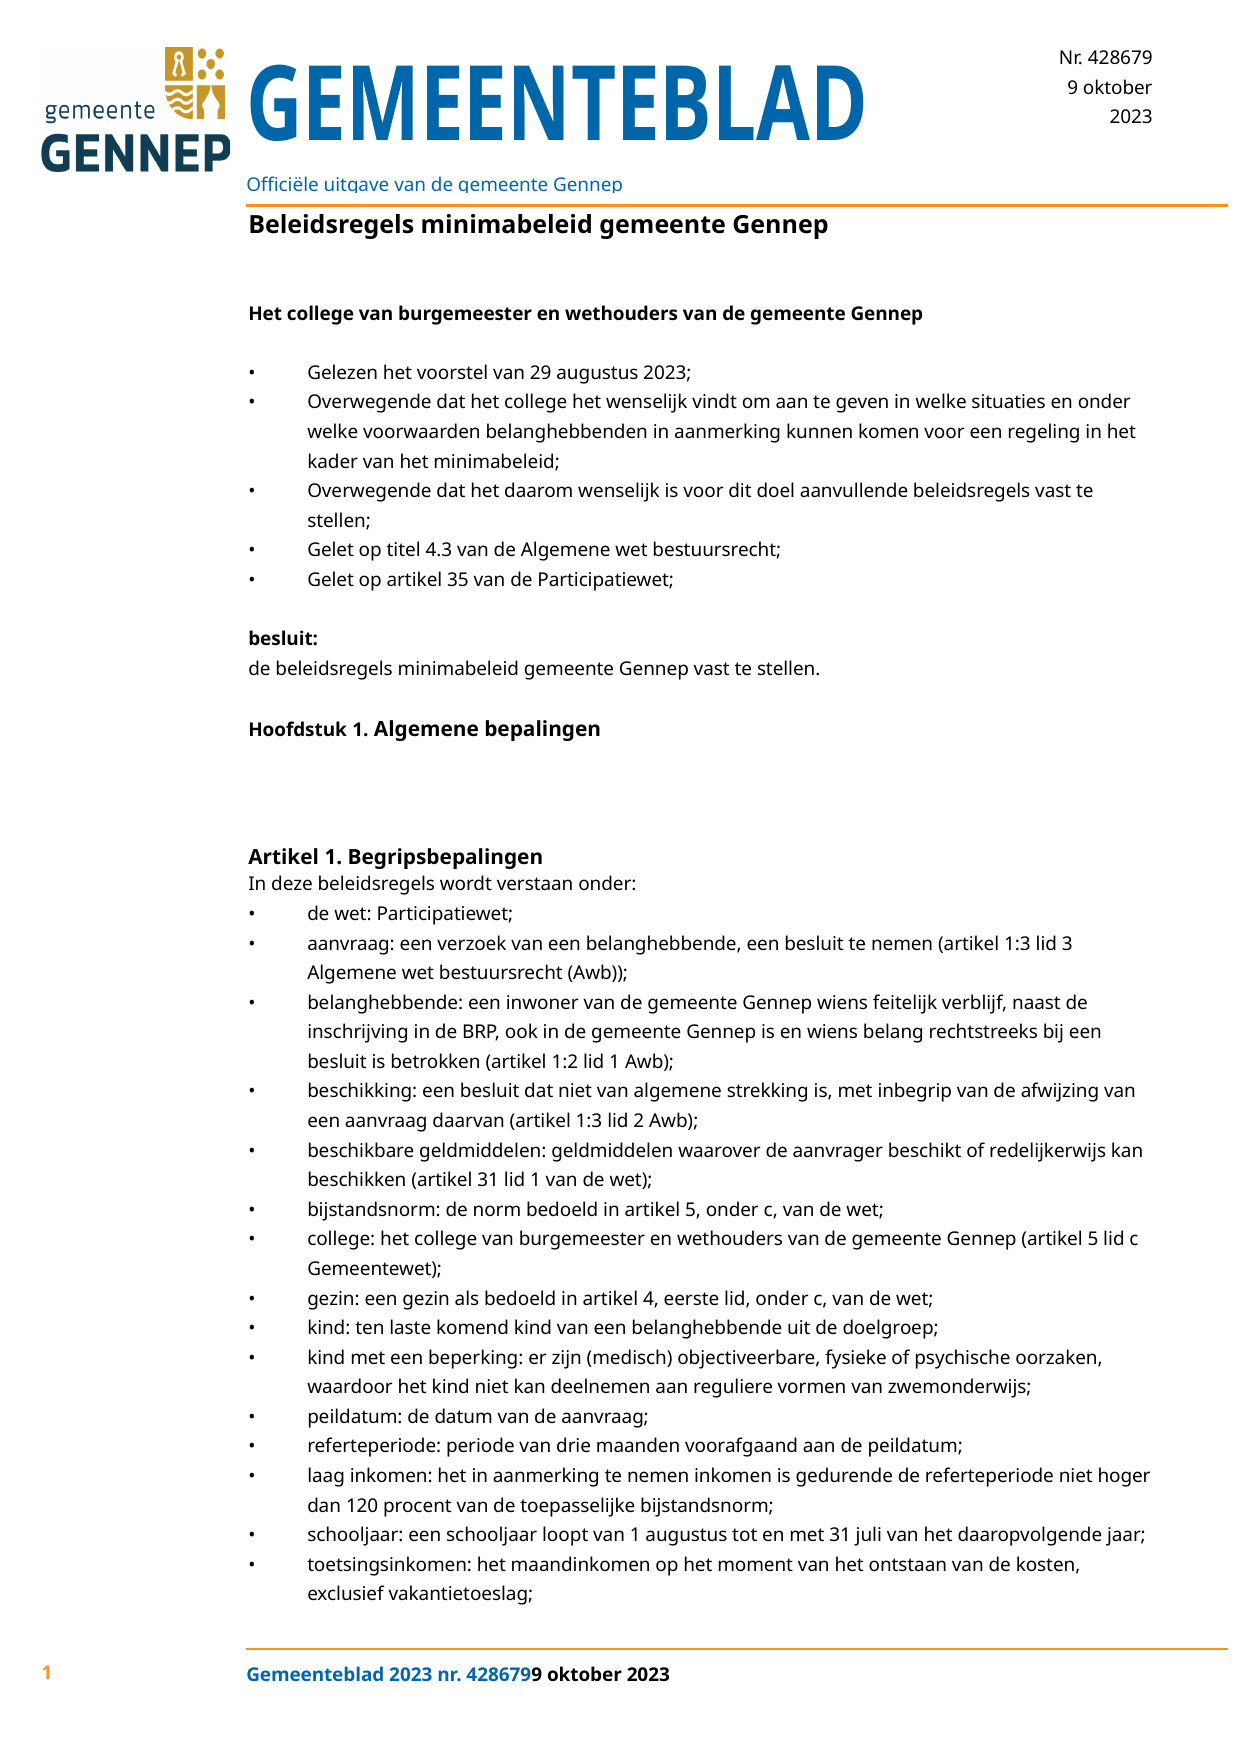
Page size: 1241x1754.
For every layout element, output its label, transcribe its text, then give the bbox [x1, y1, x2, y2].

list beschikking: een besluit dat niet van algemene strekking is, met inbegrip van de afwijzing van een aanvraag daarvan (artikel 1:3 lid 2 Awb); [248, 1078, 1152, 1133]
text Beleidsregels minimabeleid gemeente Gennep [248, 207, 1152, 241]
list gezin: een gezin als bedoeld in artikel 4, eerste lid, onder c, van de wet; [248, 1285, 1152, 1311]
list aanvraag: een verzoek van een belanghebbende, een besluit te nemen (artikel 1:3 lid 3 Algemene wet bestuursrecht (Awb)); [248, 930, 1152, 985]
list laag inkomen: het in aanmerking te nemen inkomen is gedurende de referteperiode niet hoger dan 120 procent van de toepasselijke bijstandsnorm; [248, 1462, 1152, 1518]
list Gelet op titel 4.3 van de Algemene wet bestuursrecht; [248, 537, 1152, 562]
list bijstandsnorm: de norm bedoeld in artikel 5, onder c, van de wet; [248, 1196, 1152, 1222]
list Overwegende dat het college het wenselijk vindt om aan te geven in welke situaties en onder welke voorwaarden belanghebbenden in aanmerking kunnen komen voor een regeling in het kader van het minimabeleid; [248, 389, 1152, 473]
list Gelet op artikel 35 van de Participatiewet; [248, 566, 1152, 592]
list kind: ten laste komend kind van een belanghebbende uit de doelgroep; [248, 1314, 1152, 1340]
list beschikbare geldmiddelen: geldmiddelen waarover de aanvrager beschikt of redelijkerwijs kan beschikken (artikel 31 lid 1 van de wet); [248, 1137, 1152, 1192]
list referteperiode: periode van drie maanden voorafgaand aan de peildatum; [248, 1433, 1152, 1458]
list college: het college van burgemeester en wethouders van de gemeente Gennep (artikel 5 lid c Gemeentewet); [248, 1226, 1152, 1281]
list de wet: Participatiewet; [248, 900, 1152, 926]
list Overwegende dat het daarom wenselijk is voor dit doel aanvullende beleidsregels vast te stellen; [248, 477, 1152, 533]
list Gelezen het voorstel van 29 augustus 2023; [248, 359, 1152, 385]
text de beleidsregels minimabeleid gemeente Gennep vast te stellen. [248, 655, 1152, 681]
list toetsingsinkomen: het maandinkomen op het moment van het ontstaan van de kosten, exclusief vakantietoeslag; [248, 1551, 1152, 1606]
list schooljaar: een schooljaar loopt van 1 augustus tot en met 31 juli van het daaropvolgende jaar; [248, 1521, 1152, 1547]
picture [41, 47, 231, 172]
text besluit: [248, 625, 1152, 651]
list peildatum: de datum van de aanvraag; [248, 1403, 1152, 1429]
list kind met een beperking: er zijn (medisch) objectiveerbare, fysieke of psychische oorzaken, waardoor het kind niet kan deelnemen aan reguliere vormen van zwemonderwijs; [248, 1344, 1152, 1399]
text In deze beleidsregels wordt verstaan onder: [248, 871, 1152, 896]
text Artikel 1. Begripsbepalingen [248, 842, 1152, 871]
text Het college van burgemeester en wethouders van de gemeente Gennep [248, 300, 1152, 326]
text Hoofdstuk 1. Algemene bepalingen [248, 714, 1152, 742]
list belanghebbende: een inwoner van de gemeente Gennep wiens feitelijk verblijf, naast de inschrijving in de BRP, ook in de gemeente Gennep is en wiens belang rechtstreeks bij een besluit is betrokken (artikel 1:2 lid 1 Awb); [248, 989, 1152, 1074]
